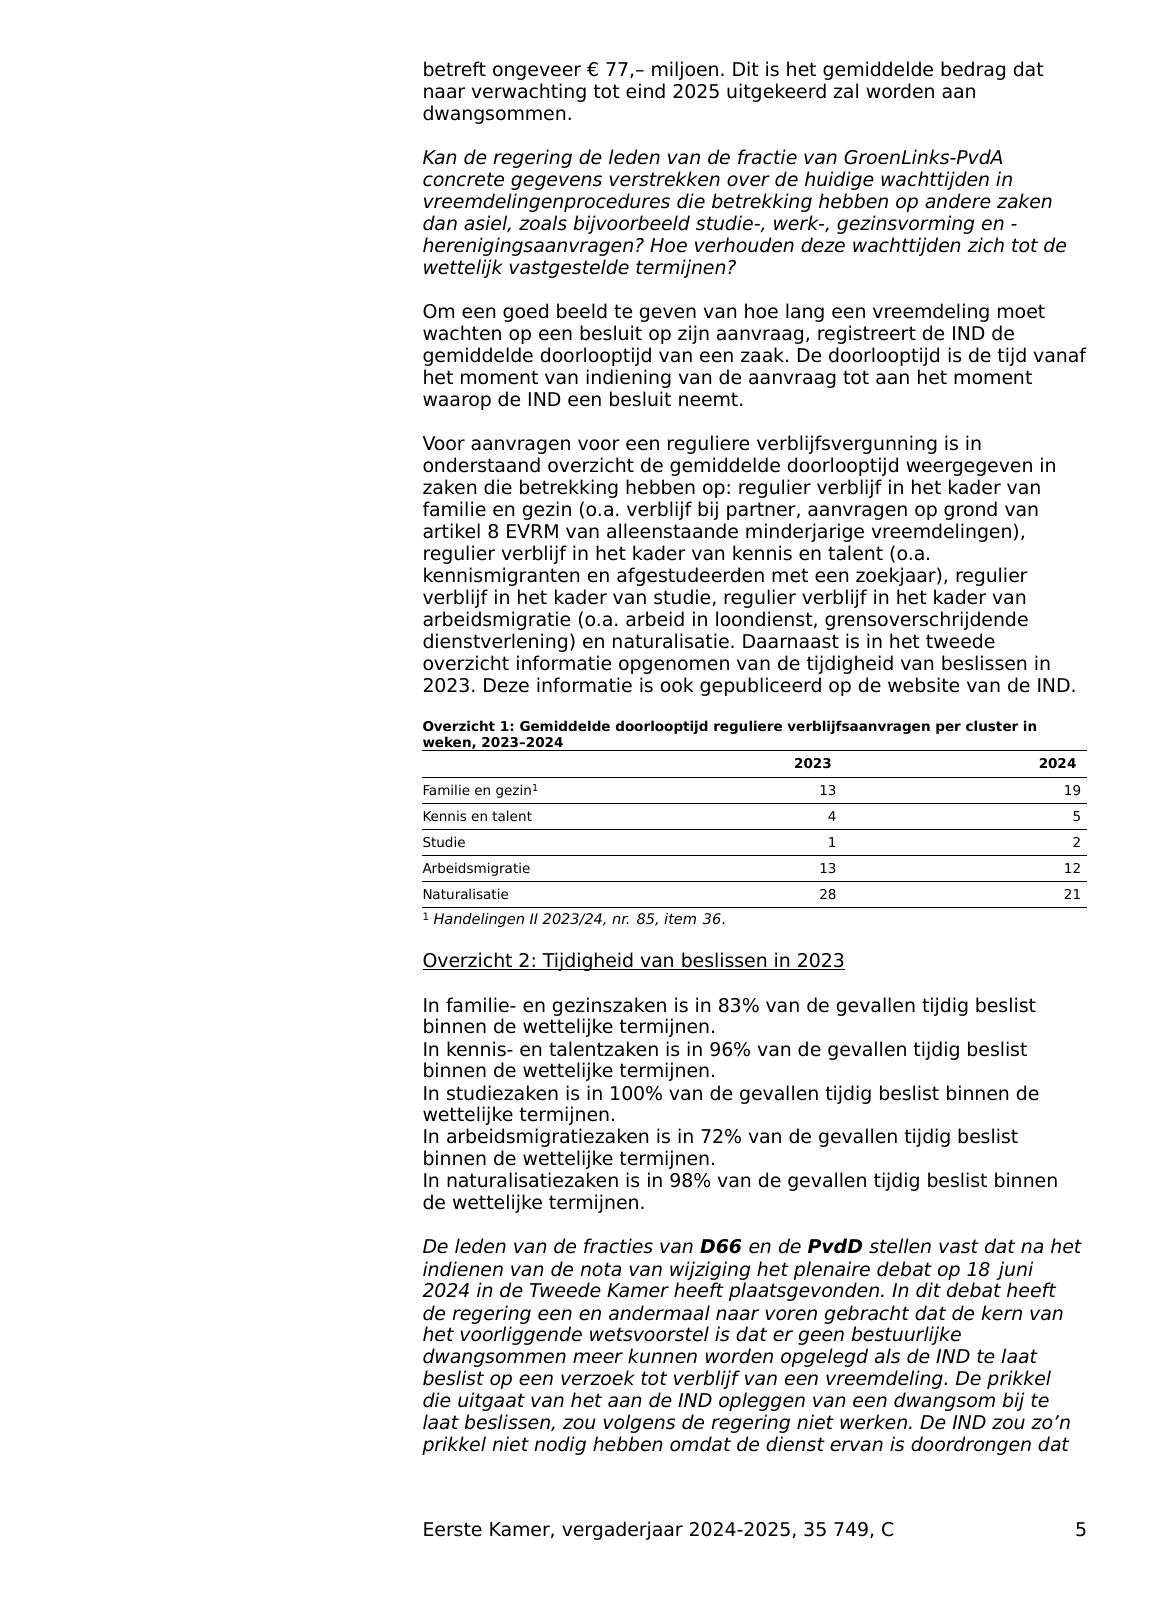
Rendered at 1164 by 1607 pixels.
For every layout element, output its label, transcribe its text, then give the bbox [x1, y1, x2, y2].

table_cell Studie [422, 830, 720, 855]
text Kan de regering de leden van de fractie van GroenLinks-PvdA concrete gegevens verstrekken over de huidige wachttijden in vreemdelingenprocedures die betrekking hebben op andere zaken dan asiel, zoals bijvoorbeeld studie-, werk-, gezinsvorming en -herenigingsaanvragen? Hoe verhouden deze wachttijden zich tot de wettelijk vastgestelde termijnen? [422, 147, 1087, 279]
table_header Overzicht 1: Gemiddelde doorlooptijd reguliere verblijfsaanvragen per cluster in weken, 2023–2024 [422, 719, 1087, 750]
table_cell Arbeidsmigratie [422, 856, 720, 881]
table_cell 1 [720, 830, 842, 855]
text In naturalisatiezaken is in 98% van de gevallen tijdig beslist binnen de wettelijke termijnen. [422, 1170, 1087, 1214]
table_cell 2 [842, 830, 1087, 855]
table_cell 4 [720, 804, 842, 829]
table_cell 21 [842, 882, 1087, 907]
table_cell Naturalisatie [422, 882, 720, 907]
text Voor aanvragen voor een reguliere verblijfsvergunning is in onderstaand overzicht de gemiddelde doorlooptijd weergegeven in zaken die betrekking hebben op: regulier verblijf in het kader van familie en gezin (o.a. verblijf bij partner, aanvragen op grond van artikel 8 EVRM van alleenstaande minderjarige vreemdelingen), regulier verblijf in het kader van kennis en talent (o.a. kennismigranten en afgestudeerden met een zoekjaar), regulier verblijf in het kader van studie, regulier verblijf in het kader van arbeidsmigratie (o.a. arbeid in loondienst, grensoverschrijdende dienstverlening) en naturalisatie. Daarnaast is in het tweede overzicht informatie opgenomen van de tijdigheid van beslissen in 2023. Deze informatie is ook gepubliceerd op de website van de IND. [422, 433, 1087, 697]
table_cell [422, 751, 720, 777]
table_cell 19 [842, 778, 1087, 803]
text In kennis- en talentzaken is in 96% van de gevallen tijdig beslist binnen de wettelijke termijnen. [422, 1038, 1087, 1082]
text In arbeidsmigratiezaken is in 72% van de gevallen tijdig beslist binnen de wettelijke termijnen. [422, 1126, 1087, 1170]
table_cell 2023 [720, 751, 842, 777]
table_cell 28 [720, 882, 842, 907]
table_cell 13 [720, 856, 842, 881]
table_cell 13 [720, 778, 842, 803]
table_cell 1 Handelingen II 2023/24, nr. 85, item 36. [422, 908, 1087, 928]
table_cell 5 [842, 804, 1087, 829]
text betreft ongeveer € 77,– miljoen. Dit is het gemiddelde bedrag dat naar verwachting tot eind 2025 uitgekeerd zal worden aan dwangsommen. [422, 59, 1087, 125]
table_cell Familie en gezin1 [422, 778, 720, 803]
subtitle Overzicht 2: Tijdigheid van beslissen in 2023 [422, 950, 1087, 972]
text De leden van de fracties van D66 en de PvdD stellen vast dat na het indienen van de nota van wijziging het plenaire debat op 18 juni 2024 in de Tweede Kamer heeft plaatsgevonden. In dit debat heeft de regering een en andermaal naar voren gebracht dat de kern van het voorliggende wetsvoorstel is dat er geen bestuurlijke dwangsommen meer kunnen worden opgelegd als de IND te laat beslist op een verzoek tot verblijf van een vreemdeling. De prikkel die uitgaat van het aan de IND opleggen van een dwangsom bij te laat beslissen, zou volgens de regering niet werken. De IND zou zo’n prikkel niet nodig hebben omdat de dienst ervan is doordrongen dat [422, 1236, 1087, 1456]
table_cell 2024 [842, 751, 1087, 777]
text In studiezaken is in 100% van de gevallen tijdig beslist binnen de wettelijke termijnen. [422, 1082, 1087, 1126]
table_cell Kennis en talent [422, 804, 720, 829]
text Om een goed beeld te geven van hoe lang een vreemdeling moet wachten op een besluit op zijn aanvraag, registreert de IND de gemiddelde doorlooptijd van een zaak. De doorlooptijd is de tijd vanaf het moment van indiening van de aanvraag tot aan het moment waarop de IND een besluit neemt. [422, 301, 1087, 411]
table_cell 12 [842, 856, 1087, 881]
text In familie- en gezinszaken is in 83% van de gevallen tijdig beslist binnen de wettelijke termijnen. [422, 994, 1087, 1038]
